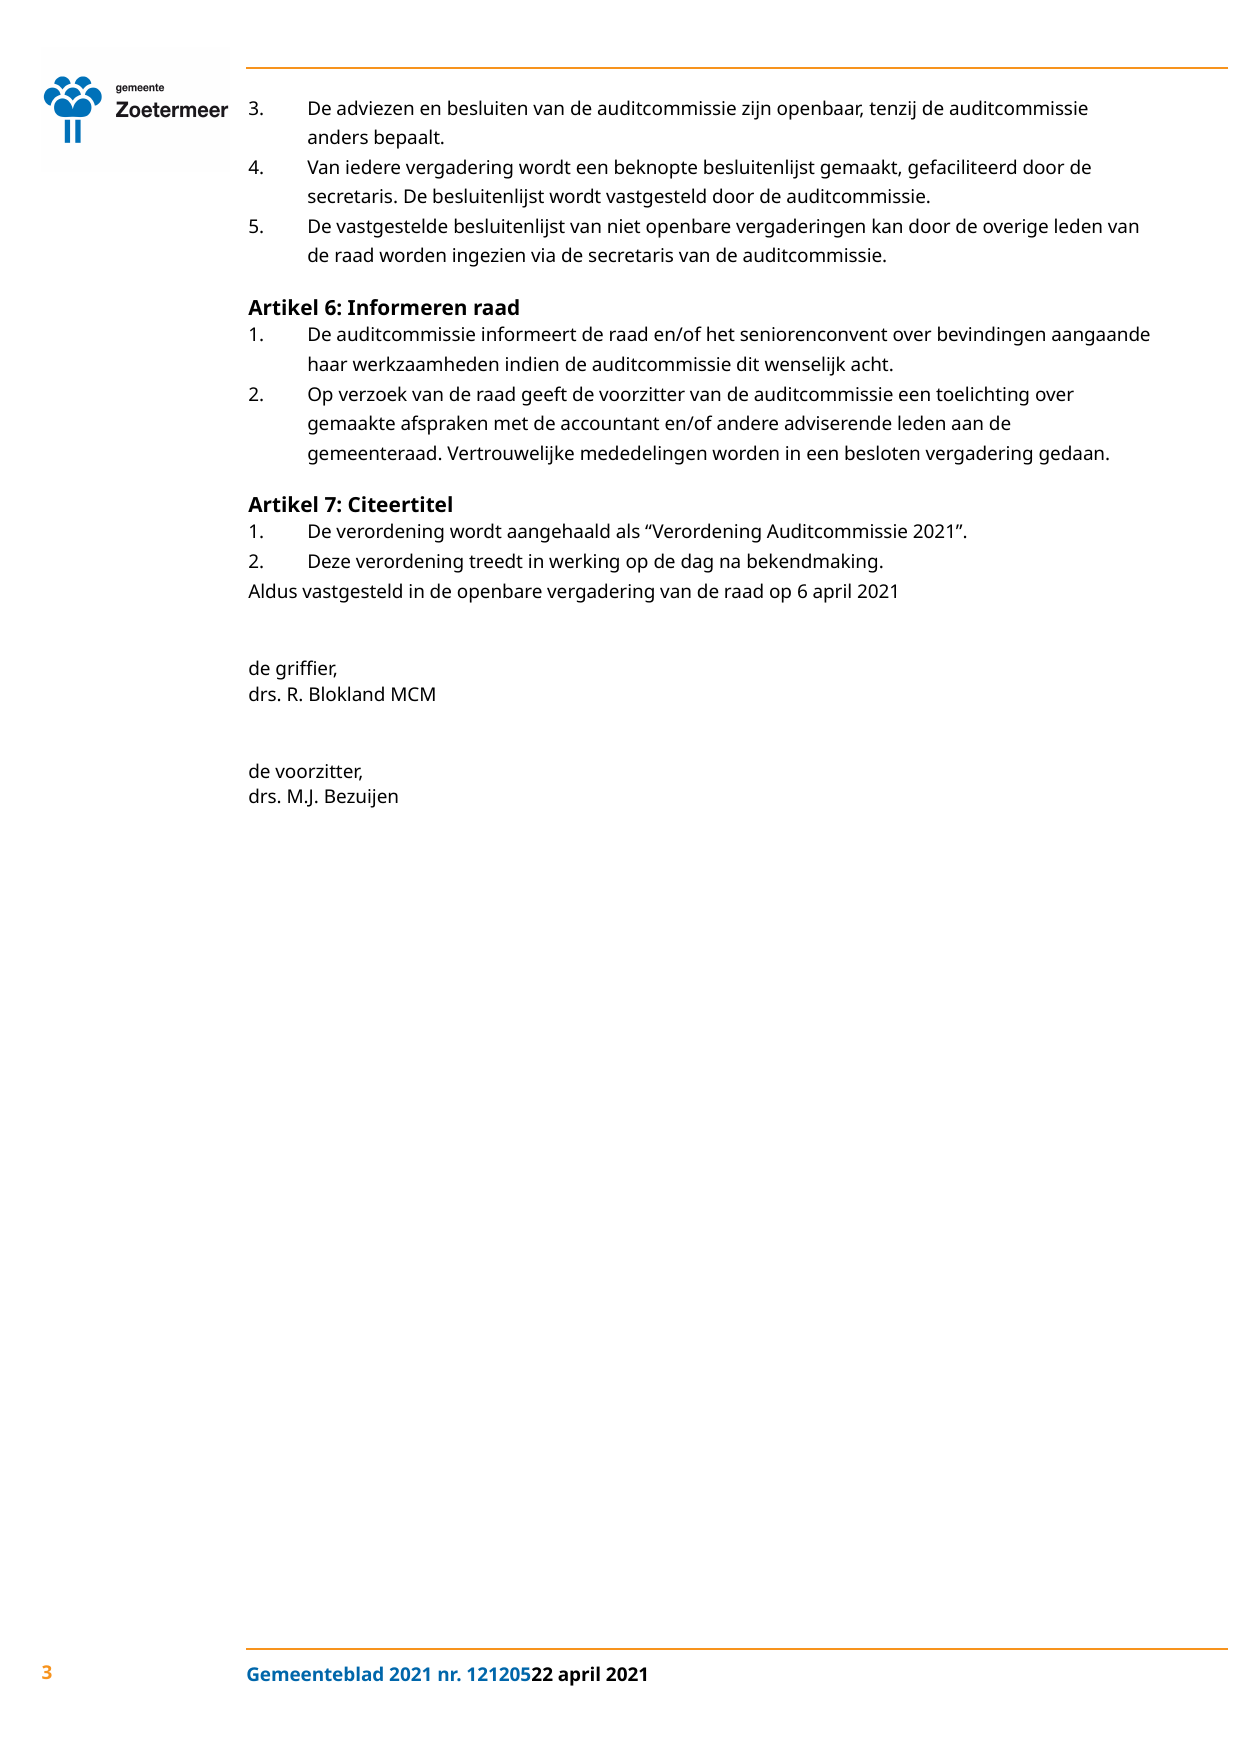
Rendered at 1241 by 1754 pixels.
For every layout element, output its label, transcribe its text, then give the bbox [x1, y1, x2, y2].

list De vastgestelde besluitenlijst van niet openbare vergaderingen kan door de overige leden van de raad worden ingezien via de secretaris van de auditcommissie. [248, 213, 1152, 268]
text de voorzitter, [248, 758, 1152, 784]
picture [41, 47, 231, 172]
text drs. M.J. Bezuijen [248, 784, 1152, 809]
text Aldus vastgesteld in de openbare vergadering van de raad op 6 april 2021 [248, 578, 1152, 604]
list De verordening wordt aangehaald als “Verordening Auditcommissie 2021”. [248, 519, 1152, 544]
text de griffier, [248, 655, 1152, 681]
list De adviezen en besluiten van de auditcommissie zijn openbaar, tenzij de auditcommissie anders bepaalt. [248, 95, 1152, 150]
text Artikel 7: Citeertitel [248, 490, 1152, 519]
text Artikel 6: Informeren raad [248, 293, 1152, 322]
list Op verzoek van de raad geeft de voorzitter van de auditcommissie een toelichting over gemaakte afspraken met de accountant en/of andere adviserende leden aan de gemeenteraad. Vertrouwelijke mededelingen worden in een besloten vergadering gedaan. [248, 381, 1152, 466]
text drs. R. Blokland MCM [248, 681, 1152, 707]
list Deze verordening treedt in werking op de dag na bekendmaking. [248, 548, 1152, 574]
list Van iedere vergadering wordt een beknopte besluitenlijst gemaakt, gefaciliteerd door de secretaris. De besluitenlijst wordt vastgesteld door de auditcommissie. [248, 154, 1152, 209]
list De auditcommissie informeert de raad en/of het seniorenconvent over bevindingen aangaande haar werkzaamheden indien de auditcommissie dit wenselijk acht. [248, 322, 1152, 377]
